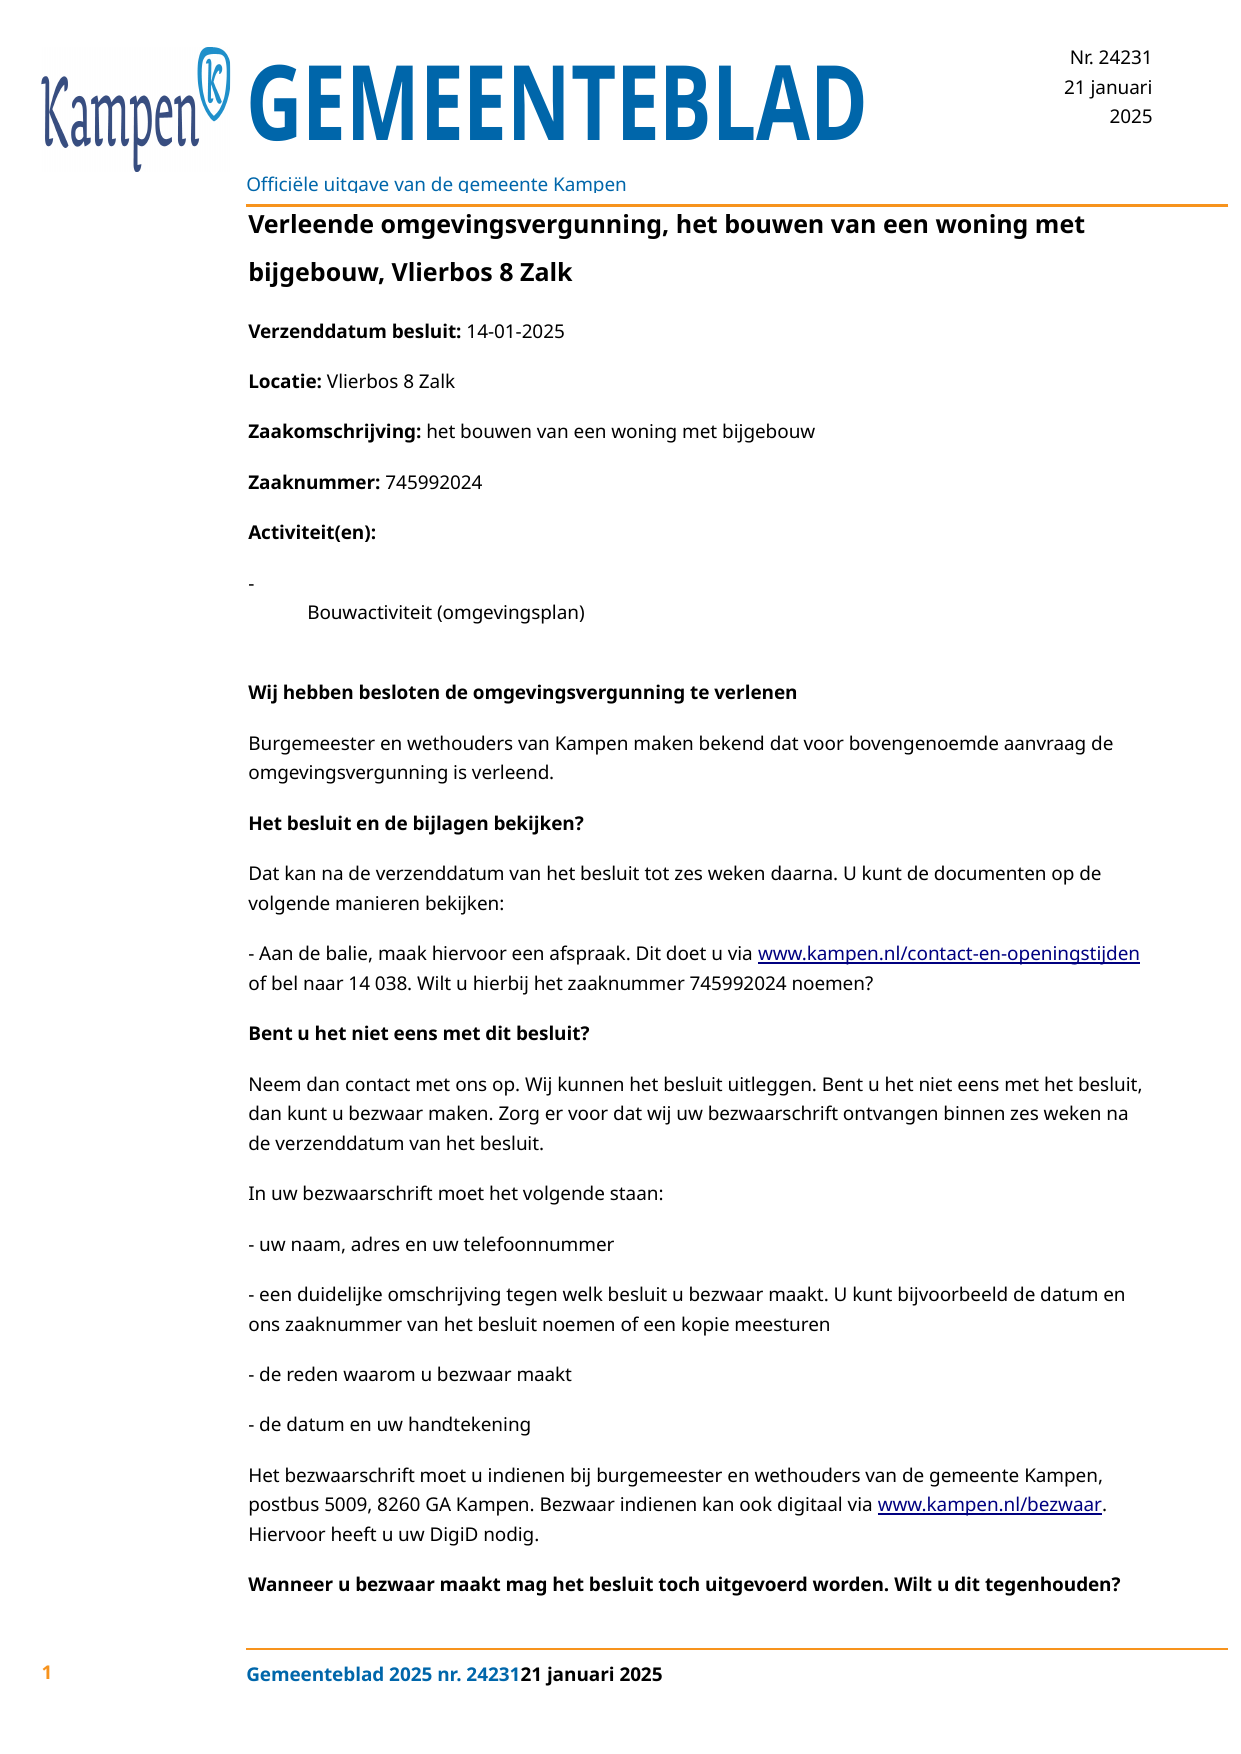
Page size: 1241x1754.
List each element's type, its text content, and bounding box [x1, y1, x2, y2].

text Neem dan contact met ons op. Wij kunnen het besluit uitleggen. Bent u het niet eens met het besluit, dan kunt u bezwaar maken. Zorg er voor dat wij uw bezwaarschrift ontvangen binnen zes weken na de verzenddatum van het besluit. [248, 1071, 1152, 1156]
list Bouwactiviteit (omgevingsplan) [248, 599, 1152, 625]
text - een duidelijke omschrijving tegen welk besluit u bezwaar maakt. U kunt bijvoorbeeld de datum en ons zaaknummer van het besluit noemen of een kopie meesturen [248, 1281, 1152, 1337]
text Activiteit(en): [248, 519, 1152, 545]
text Dat kan na de verzenddatum van het besluit tot zes weken daarna. U kunt de documenten op de volgende manieren bekijken: [248, 860, 1152, 916]
text Burgemeester en wethouders van Kampen maken bekend dat voor bovengenoemde aanvraag de omgevingsvergunning is verleend. [248, 730, 1152, 785]
text - de reden waarom u bezwaar maakt [248, 1361, 1152, 1387]
text - uw naam, adres en uw telefoonnummer [248, 1231, 1152, 1257]
text Zaaknummer: 745992024 [248, 469, 1152, 495]
text Verzenddatum besluit: 14-01-2025 [248, 318, 1152, 344]
text Wij hebben besloten de omgevingsvergunning te verlenen [248, 679, 1152, 705]
text Het bezwaarschrift moet u indienen bij burgemeester en wethouders van de gemeente Kampen, postbus 5009, 8260 GA Kampen. Bezwaar indienen kan ook digitaal via www.kampen.nl/bezwaar. Hiervoor heeft u uw DigiD nodig. [248, 1462, 1152, 1547]
text - Aan de balie, maak hiervoor een afspraak. Dit doet u via www.kampen.nl/contact-en-openingstijden of bel naar 14 038. Wilt u hierbij het zaaknummer 745992024 noemen? [248, 940, 1152, 996]
text Het besluit en de bijlagen bekijken? [248, 810, 1152, 836]
text - de datum en uw handtekening [248, 1412, 1152, 1437]
text In uw bezwaarschrift moet het volgende staan: [248, 1180, 1152, 1206]
text Zaakomschrijving: het bouwen van een woning met bijgebouw [248, 419, 1152, 444]
text Bent u het niet eens met dit besluit? [248, 1020, 1152, 1046]
text Wanneer u bezwaar maakt mag het besluit toch uitgevoerd worden. Wilt u dit tegenhouden? [248, 1572, 1152, 1597]
text Verleende omgevingsvergunning, het bouwen van een woning met bijgebouw, Vlierbos 8 Zalk [248, 207, 1152, 288]
text Locatie: Vlierbos 8 Zalk [248, 368, 1152, 394]
picture [41, 47, 231, 172]
